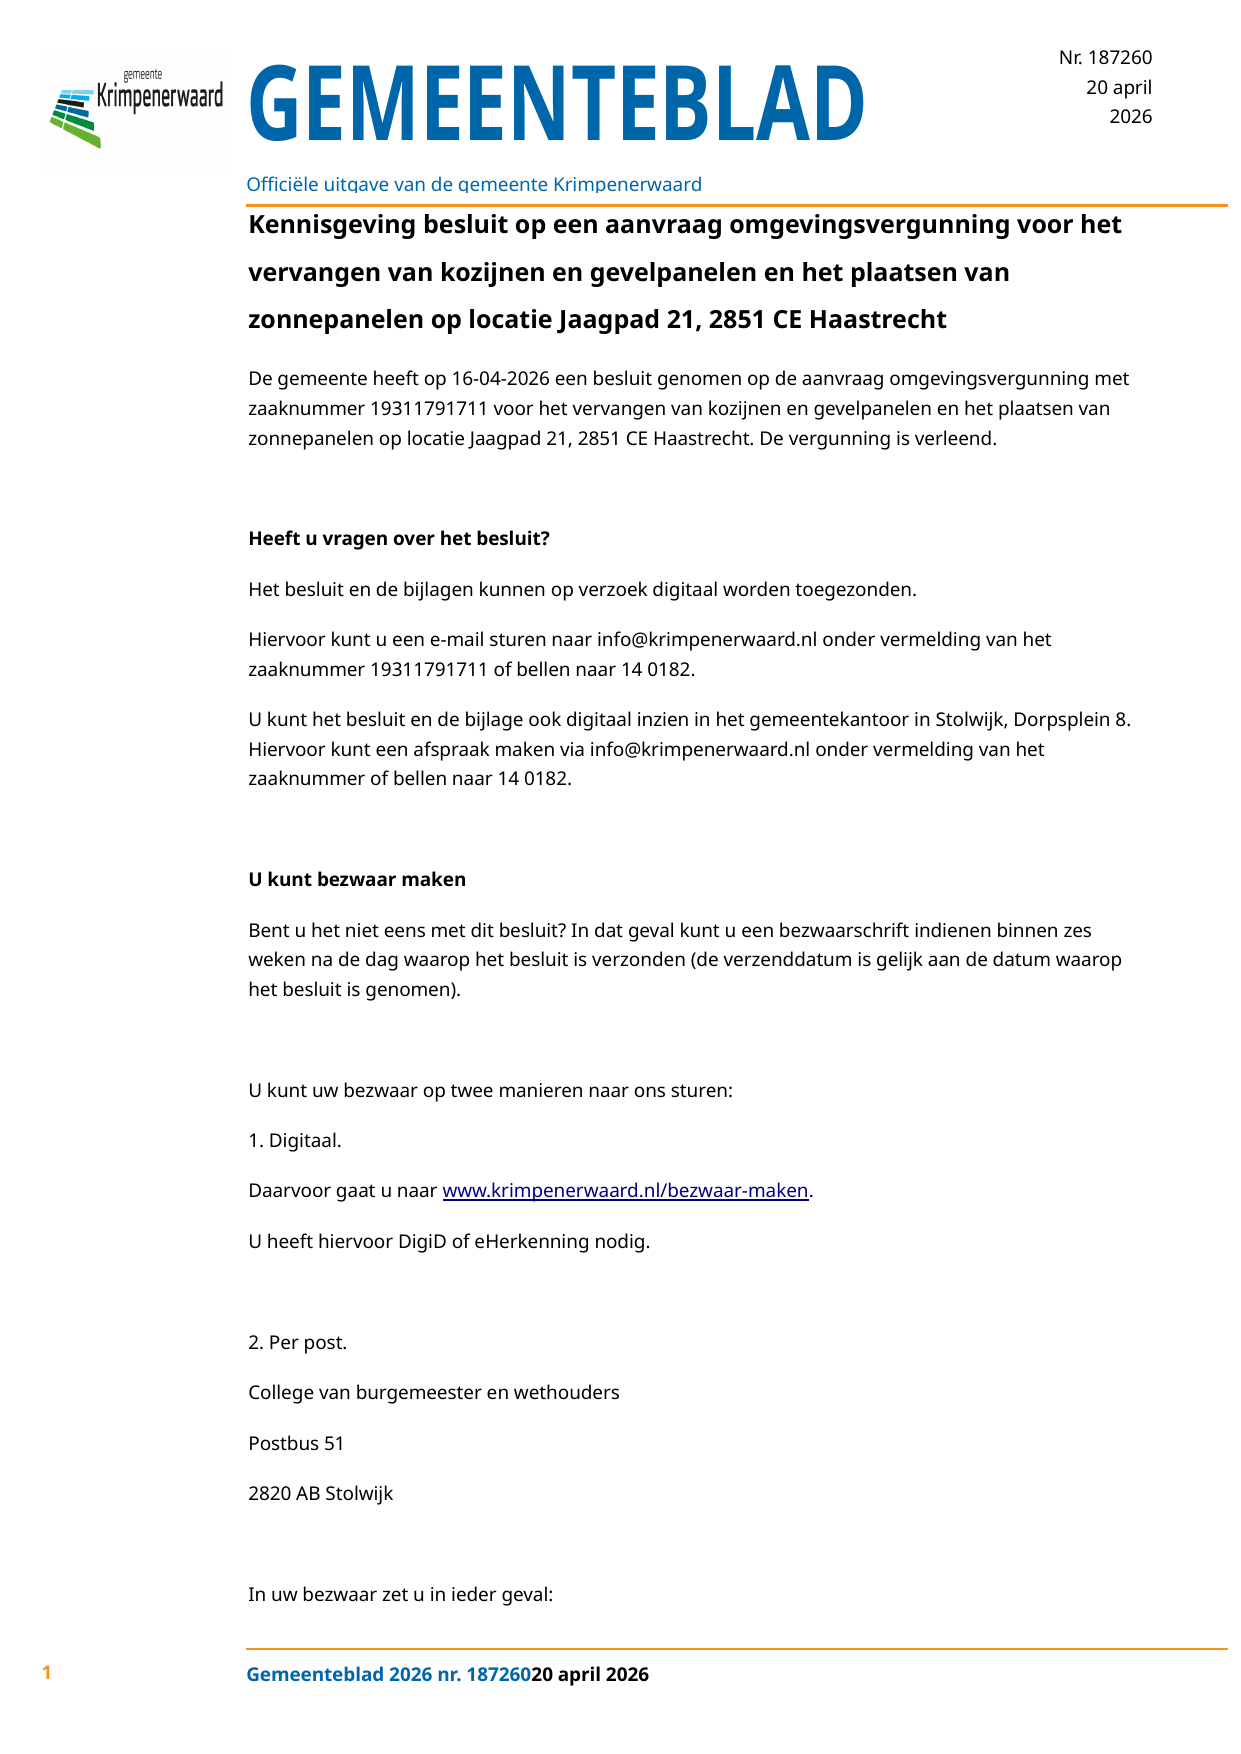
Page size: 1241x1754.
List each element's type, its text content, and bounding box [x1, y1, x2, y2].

text U kunt uw bezwaar op twee manieren naar ons sturen: [248, 1077, 1152, 1102]
text Het besluit en de bijlagen kunnen op verzoek digitaal worden toegezonden. [248, 576, 1152, 602]
text 2820 AB Stolwijk [248, 1480, 1152, 1506]
text 2. Per post. [248, 1329, 1152, 1354]
text De gemeente heeft op 16-04-2026 een besluit genomen op de aanvraag omgevingsvergunning met zaaknummer 19311791711 voor het vervangen van kozijnen en gevelpanelen en het plaatsen van zonnepanelen op locatie Jaagpad 21, 2851 CE Haastrecht. De vergunning is verleend. [248, 366, 1152, 450]
picture [41, 47, 231, 172]
text Hiervoor kunt u een e-mail sturen naar info@krimpenerwaard.nl onder vermelding van het zaaknummer 19311791711 of bellen naar 14 0182. [248, 626, 1152, 682]
text Postbus 51 [248, 1430, 1152, 1455]
text 1. Digitaal. [248, 1127, 1152, 1153]
text Heeft u vragen over het besluit? [248, 526, 1152, 551]
text Kennisgeving besluit op een aanvraag omgevingsvergunning voor het vervangen van kozijnen en gevelpanelen en het plaatsen van zonnepanelen op locatie Jaagpad 21, 2851 CE Haastrecht [248, 207, 1152, 336]
text U kunt het besluit en de bijlage ook digitaal inzien in het gemeentekantoor in Stolwijk, Dorpsplein 8. Hiervoor kunt een afspraak maken via info@krimpenerwaard.nl onder vermelding van het zaaknummer of bellen naar 14 0182. [248, 706, 1152, 791]
text Bent u het niet eens met dit besluit? In dat geval kunt u een bezwaarschrift indienen binnen zes weken na de dag waarop het besluit is verzonden (de verzenddatum is gelijk aan de datum waarop het besluit is genomen). [248, 917, 1152, 1002]
text U kunt bezwaar maken [248, 866, 1152, 892]
text In uw bezwaar zet u in ieder geval: [248, 1581, 1152, 1607]
text College van burgemeester en wethouders [248, 1379, 1152, 1405]
text Daarvoor gaat u naar www.krimpenerwaard.nl/bezwaar-maken. [248, 1178, 1152, 1203]
text U heeft hiervoor DigiD of eHerkenning nodig. [248, 1228, 1152, 1254]
